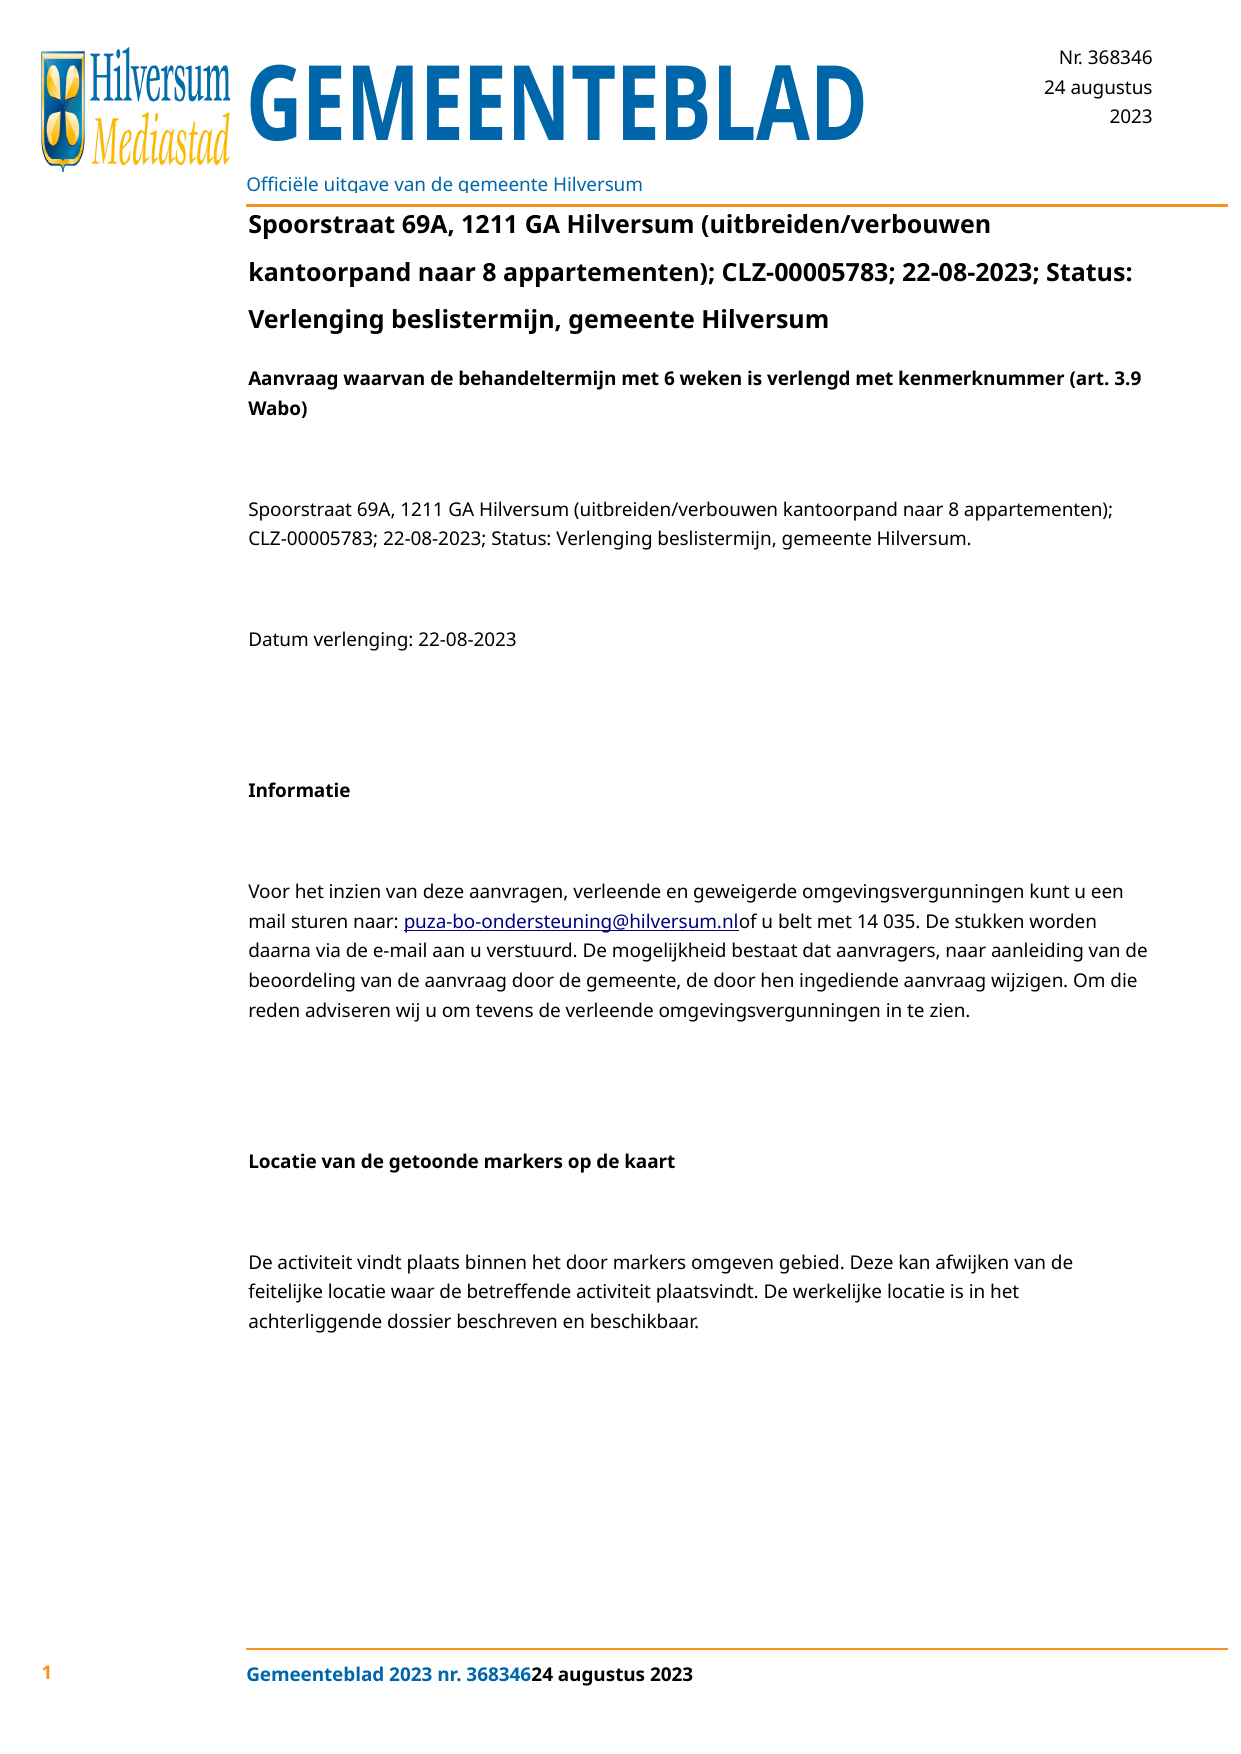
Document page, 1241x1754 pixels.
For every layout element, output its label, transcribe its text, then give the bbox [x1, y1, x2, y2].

text De activiteit vindt plaats binnen het door markers omgeven gebied. Deze kan afwijken van de feitelijke locatie waar de betreffende activiteit plaatsvindt. De werkelijke locatie is in het achterliggende dossier beschreven en beschikbaar. [248, 1249, 1152, 1334]
text Datum verlenging: 22-08-2023 [248, 626, 1152, 652]
text Locatie van de getoonde markers op de kaart [248, 1148, 1152, 1174]
text Spoorstraat 69A, 1211 GA Hilversum (uitbreiden/verbouwen kantoorpand naar 8 appartementen); CLZ-00005783; 22-08-2023; Status: Verlenging beslistermijn, gemeente Hilversum [248, 207, 1152, 336]
text Spoorstraat 69A, 1211 GA Hilversum (uitbreiden/verbouwen kantoorpand naar 8 appartementen); CLZ-00005783; 22-08-2023; Status: Verlenging beslistermijn, gemeente Hilversum. [248, 496, 1152, 551]
picture [41, 47, 231, 172]
text Aanvraag waarvan de behandeltermijn met 6 weken is verlengd met kenmerknummer (art. 3.9 Wabo) [248, 366, 1152, 421]
text Voor het inzien van deze aanvragen, verleende en geweigerde omgevingsvergunningen kunt u een mail sturen naar: puza-bo-ondersteuning@hilversum.nlof u belt met 14 035. De stukken worden daarna via de e-mail aan u verstuurd. De mogelijkheid bestaat dat aanvragers, naar aanleiding van de beoordeling van de aanvraag door de gemeente, de door hen ingediende aanvraag wijzigen. Om die reden adviseren wij u om tevens de verleende omgevingsvergunningen in te zien. [248, 878, 1152, 1022]
text Informatie [248, 778, 1152, 803]
